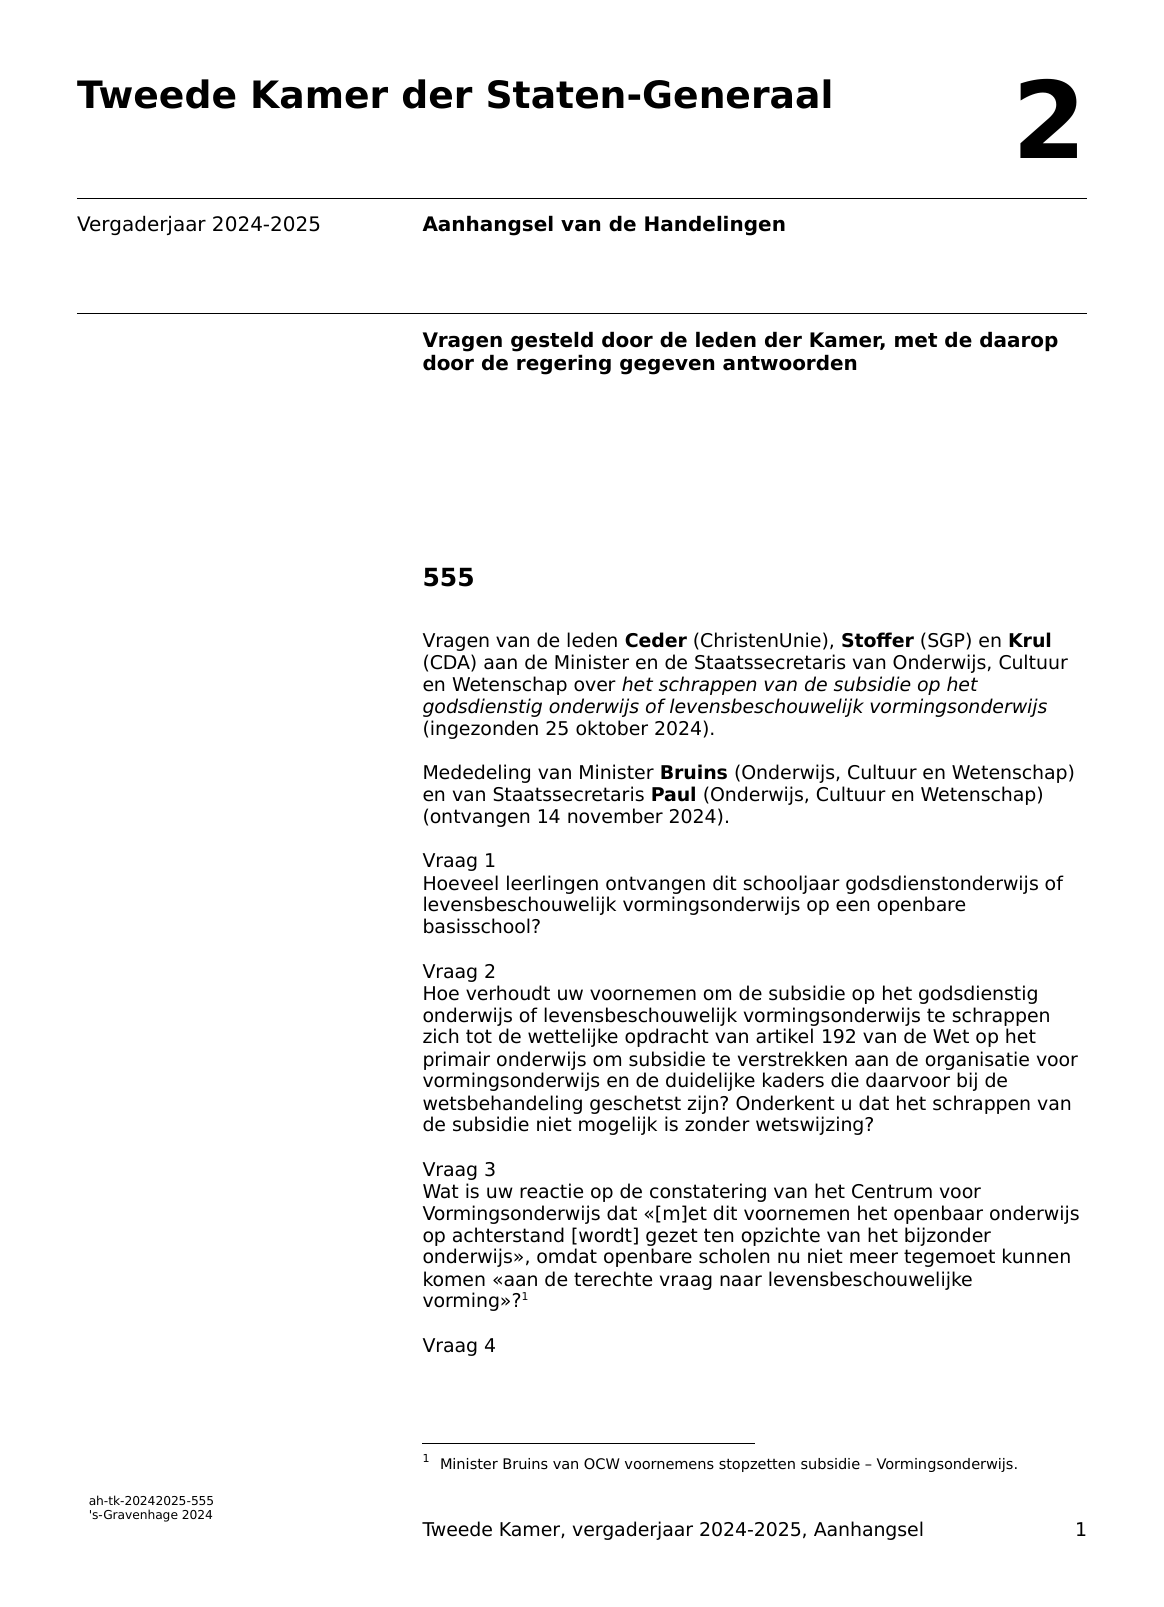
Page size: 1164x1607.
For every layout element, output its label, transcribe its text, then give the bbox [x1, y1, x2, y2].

text ah-tk-20242025-555 [88, 1494, 323, 1508]
text Wat is uw reactie op de constatering van het Centrum voor Vormingsonderwijs dat «[m]et dit voornemen het openbaar onderwijs op achterstand [wordt] gezet ten opzichte van het bijzonder onderwijs», omdat openbare scholen nu niet meer tegemoet kunnen komen «aan de terechte vraag naar levensbeschouwelijke vorming»? [422, 1181, 1087, 1312]
text Vraag 4 [422, 1334, 1087, 1357]
text Vragen van de leden Ceder (ChristenUnie), Stoffer (SGP) en Krul (CDA) aan de Minister en de Staatssecretaris van Onderwijs, Cultuur en Wetenschap over het schrappen van de subsidie op het godsdienstig onderwijs of levensbeschouwelijk vormingsonderwijs (ingezonden 25 oktober 2024). [422, 630, 1087, 740]
text Mededeling van Minister Bruins (Onderwijs, Cultuur en Wetenschap) en van Staatssecretaris Paul (Onderwijs, Cultuur en Wetenschap) (ontvangen 14 november 2024). [422, 762, 1087, 828]
table_header Tweede Kamer der Staten-Generaal [77, 59, 886, 198]
text Hoeveel leerlingen ontvangen dit schooljaar godsdienstonderwijs of levensbeschouwelijk vormingsonderwijs op een openbare basisschool? [422, 872, 1087, 938]
table_cell [77, 314, 422, 375]
text Vraag 1 [422, 850, 1087, 872]
text 555 [422, 563, 1087, 592]
text Hoe verhoudt uw voornemen om de subsidie op het godsdienstig onderwijs of levensbeschouwelijk vormingsonderwijs te schrappen zich tot de wettelijke opdracht van artikel 192 van de Wet op het primair onderwijs om subsidie te verstrekken aan de organisatie voor vormingsonderwijs en de duidelijke kaders die daarvoor bij de wetsbehandeling geschetst zijn? Onderkent u dat het schrappen van de subsidie niet mogelijk is zonder wetswijzing? [422, 982, 1087, 1136]
text Vraag 3 [422, 1158, 1087, 1181]
text Minister Bruins van OCW voornemens stopzetten subsidie – Vormingsonderwijs. [422, 1452, 1087, 1474]
table_cell Aanhangsel van de Handelingen [422, 199, 1087, 313]
text 's-Gravenhage 2024 [88, 1508, 323, 1522]
text Vraag 2 [422, 961, 1087, 982]
table_cell Vergaderjaar 2024-2025 [77, 199, 422, 313]
table_cell Vragen gesteld door de leden der Kamer, met de daarop door de regering gegeven antwoorden [422, 314, 1087, 375]
table_header 2 [886, 59, 1087, 198]
